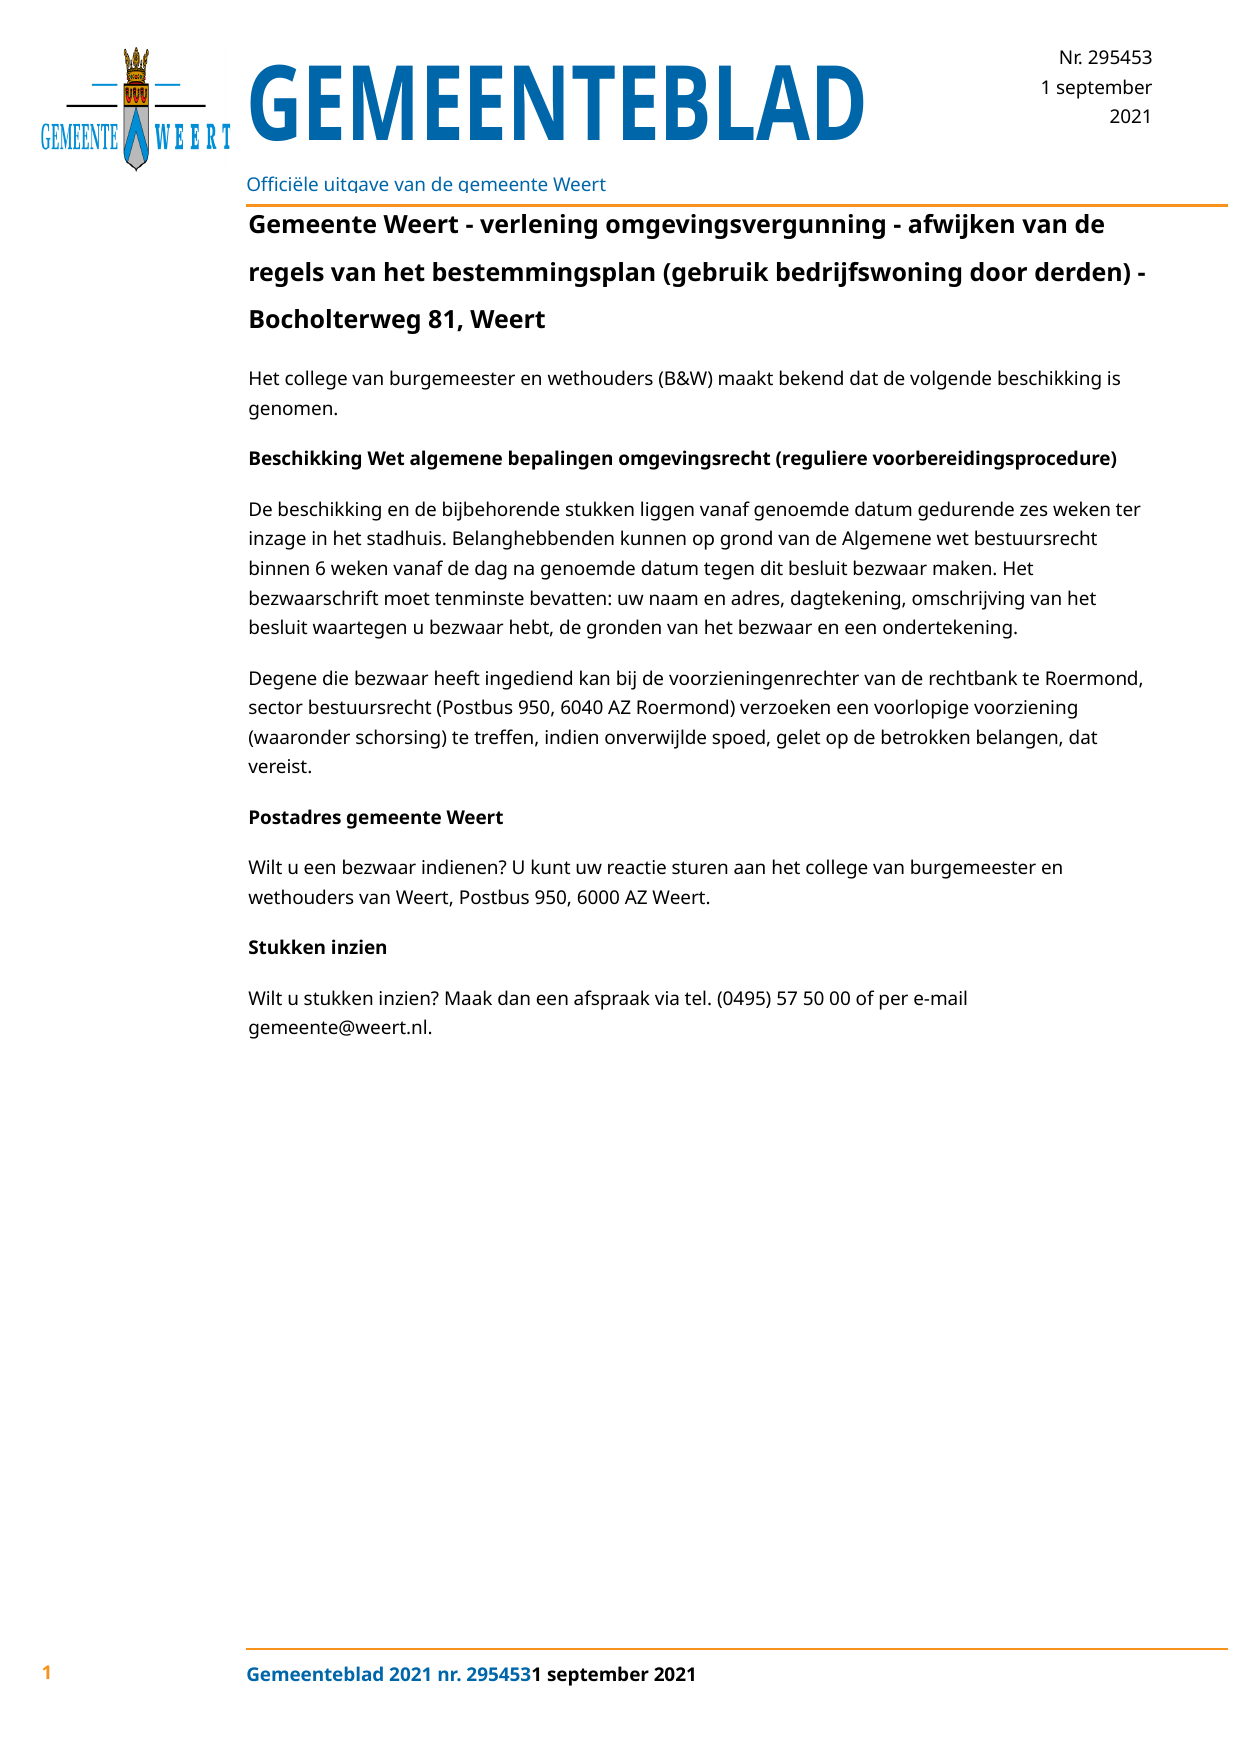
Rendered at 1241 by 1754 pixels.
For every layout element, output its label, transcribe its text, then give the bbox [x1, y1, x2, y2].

text Wilt u stukken inzien? Maak dan een afspraak via tel. (0495) 57 50 00 of per e-mail gemeente@weert.nl. [248, 985, 1152, 1040]
text Degene die bezwaar heeft ingediend kan bij de voorzieningenrechter van de rechtbank te Roermond, sector bestuursrecht (Postbus 950, 6040 AZ Roermond) verzoeken een voorlopige voorziening (waaronder schorsing) te treffen, indien onverwijlde spoed, gelet op de betrokken belangen, dat vereist. [248, 665, 1152, 779]
text Beschikking Wet algemene bepalingen omgevingsrecht (reguliere voorbereidingsprocedure) [248, 446, 1152, 471]
text De beschikking en de bijbehorende stukken liggen vanaf genoemde datum gedurende zes weken ter inzage in het stadhuis. Belanghebbenden kunnen op grond van de Algemene wet bestuursrecht binnen 6 weken vanaf de dag na genoemde datum tegen dit besluit bezwaar maken. Het bezwaarschrift moet tenminste bevatten: uw naam en adres, dagtekening, omschrijving van het besluit waartegen u bezwaar hebt, de gronden van het bezwaar en een ondertekening. [248, 496, 1152, 640]
text Gemeente Weert - verlening omgevingsvergunning - afwijken van de regels van het bestemmingsplan (gebruik bedrijfswoning door derden) - Bocholterweg 81, Weert [248, 207, 1152, 336]
text Postadres gemeente Weert [248, 804, 1152, 829]
text Het college van burgemeester en wethouders (B&W) maakt bekend dat de volgende beschikking is genomen. [248, 366, 1152, 421]
picture [41, 47, 231, 172]
text Stukken inzien [248, 934, 1152, 960]
text Wilt u een bezwaar indienen? U kunt uw reactie sturen aan het college van burgemeester en wethouders van Weert, Postbus 950, 6000 AZ Weert. [248, 854, 1152, 909]
